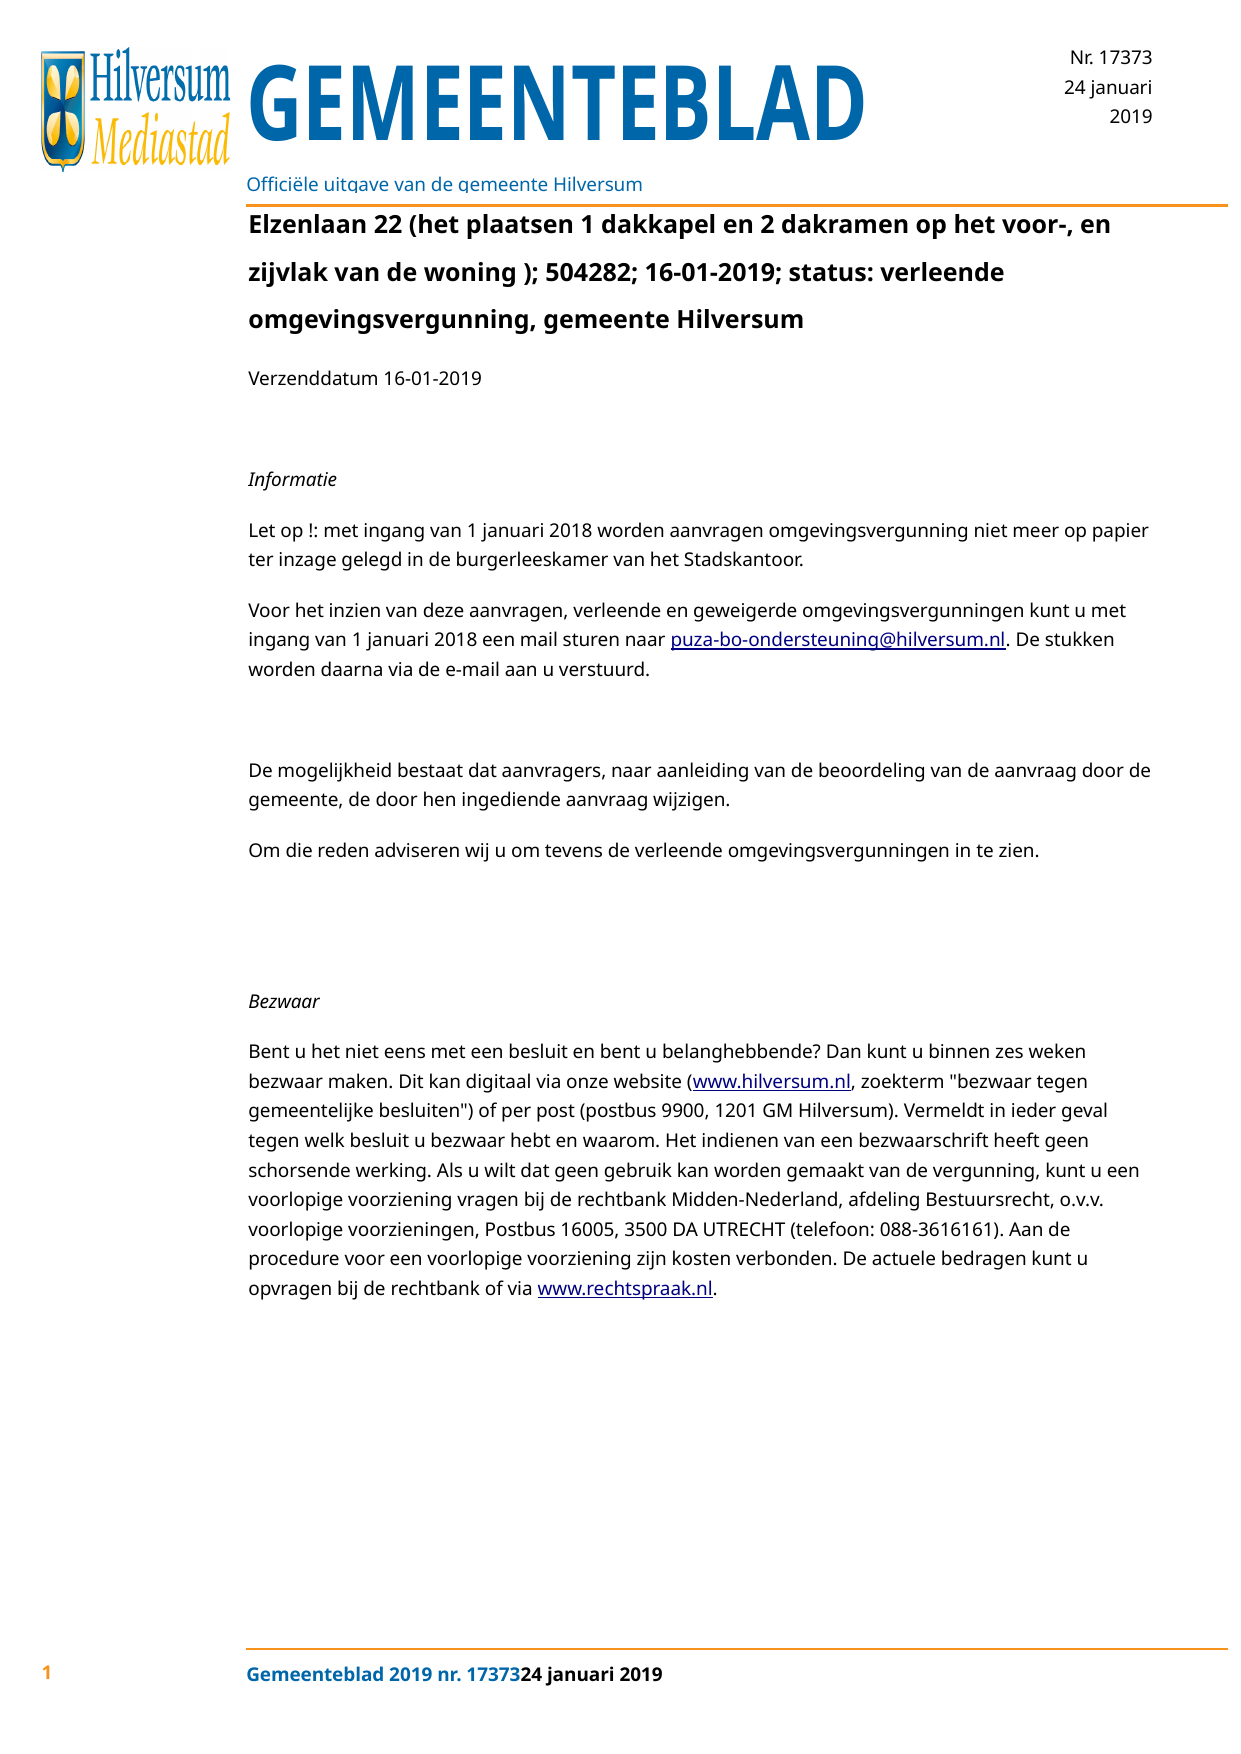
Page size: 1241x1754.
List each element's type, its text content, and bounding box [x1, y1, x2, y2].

text Voor het inzien van deze aanvragen, verleende en geweigerde omgevingsvergunningen kunt u met ingang van 1 januari 2018 een mail sturen naar puza-bo-ondersteuning@hilversum.nl. De stukken worden daarna via de e-mail aan u verstuurd. [248, 597, 1152, 682]
text Om die reden adviseren wij u om tevens de verleende omgevingsvergunningen in te zien. [248, 837, 1152, 862]
text Informatie [248, 466, 1152, 492]
text Elzenlaan 22 (het plaatsen 1 dakkapel en 2 dakramen op het voor-, en zijvlak van de woning ); 504282; 16-01-2019; status: verleende omgevingsvergunning, gemeente Hilversum [248, 207, 1152, 336]
picture [41, 47, 231, 172]
text Let op !: met ingang van 1 januari 2018 worden aanvragen omgevingsvergunning niet meer op papier ter inzage gelegd in de burgerleeskamer van het Stadskantoor. [248, 517, 1152, 572]
text De mogelijkheid bestaat dat aanvragers, naar aanleiding van de beoordeling van de aanvraag door de gemeente, de door hen ingediende aanvraag wijzigen. [248, 757, 1152, 812]
text Bezwaar [248, 988, 1152, 1014]
text Bent u het niet eens met een besluit en bent u belanghebbende? Dan kunt u binnen zes weken bezwaar maken. Dit kan digitaal via onze website (www.hilversum.nl, zoekterm "bezwaar tegen gemeentelijke besluiten") of per post (postbus 9900, 1201 GM Hilversum). Vermeldt in ieder geval tegen welk besluit u bezwaar hebt en waarom. Het indienen van een bezwaarschrift heeft geen schorsende werking. Als u wilt dat geen gebruik kan worden gemaakt van de vergunning, kunt u een voorlopige voorziening vragen bij de rechtbank Midden-Nederland, afdeling Bestuursrecht, o.v.v. voorlopige voorzieningen, Postbus 16005, 3500 DA UTRECHT (telefoon: 088-3616161). Aan de procedure voor een voorlopige voorziening zijn kosten verbonden. De actuele bedragen kunt u opvragen bij de rechtbank of via www.rechtspraak.nl. [248, 1038, 1152, 1301]
text Verzenddatum 16-01-2019 [248, 366, 1152, 391]
